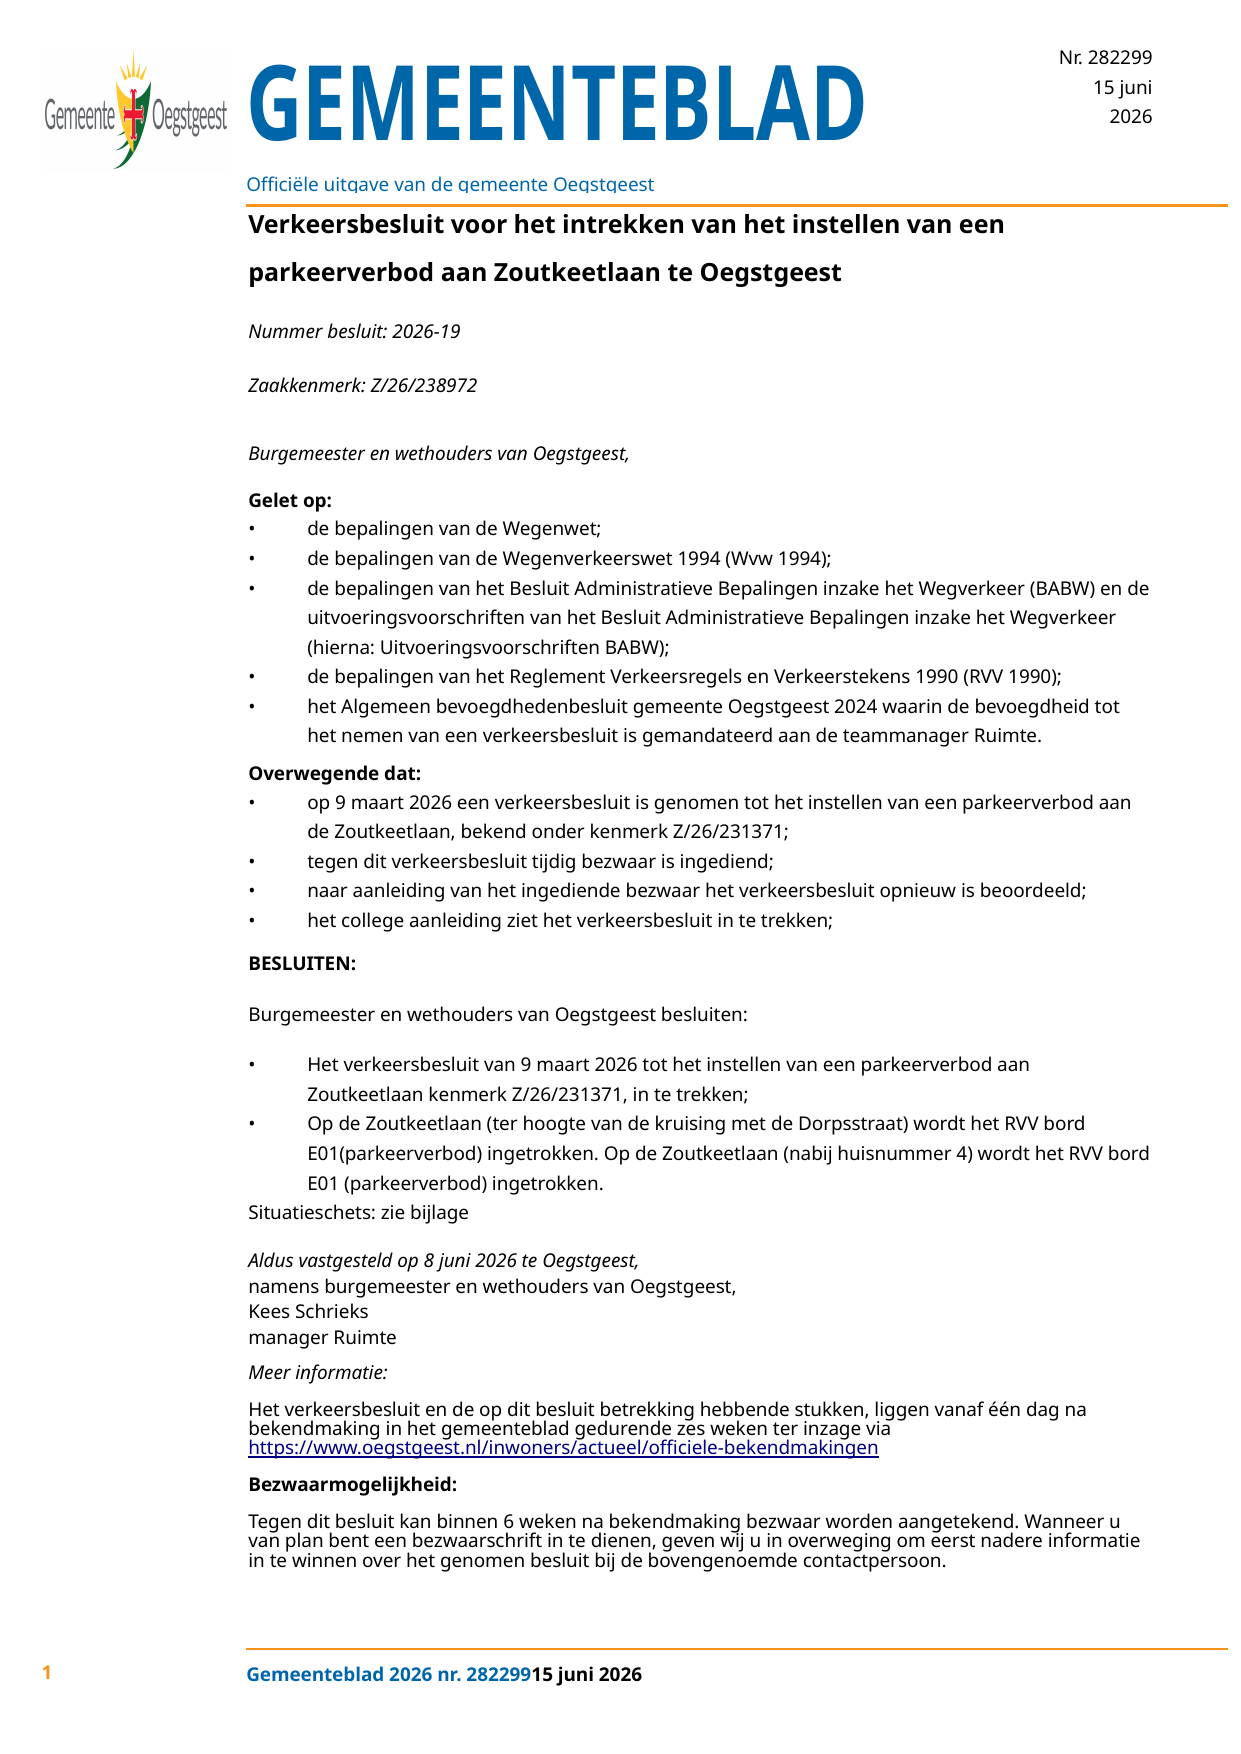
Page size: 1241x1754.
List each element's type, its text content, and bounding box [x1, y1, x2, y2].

list Het verkeersbesluit van 9 maart 2026 tot het instellen van een parkeerverbod aan Zoutkeetlaan kenmerk Z/26/231371, in te trekken; [248, 1051, 1152, 1107]
text Burgemeester en wethouders van Oegstgeest besluiten: [248, 1001, 1152, 1027]
picture [41, 47, 231, 172]
text Verkeersbesluit voor het intrekken van het instellen van een parkeerverbod aan Zoutkeetlaan te Oegstgeest [248, 207, 1152, 288]
list het college aanleiding ziet het verkeersbesluit in te trekken; [248, 907, 1152, 933]
text Meer informatie: [248, 1364, 1152, 1383]
text Kees Schrieks [248, 1298, 1152, 1324]
text Zaakkenmerk: Z/26/238972 [248, 372, 1152, 398]
text Gelet op: [248, 487, 1152, 513]
text namens burgemeester en wethouders van Oegstgeest, [248, 1273, 1152, 1298]
text Het verkeersbesluit en de op dit besluit betrekking hebbende stukken, liggen vanaf één dag na bekendmaking in het gemeenteblad gedurende zes weken ter inzage via https://www.oegstgeest.nl/inwoners/actueel/officiele-bekendmakingen [248, 1401, 1152, 1458]
text manager Ruimte [248, 1324, 1152, 1350]
text Aldus vastgesteld op 8 juni 2026 te Oegstgeest, [248, 1247, 1152, 1273]
list op 9 maart 2026 een verkeersbesluit is genomen tot het instellen van een parkeerverbod aan de Zoutkeetlaan, bekend onder kenmerk Z/26/231371; [248, 789, 1152, 844]
list de bepalingen van het Reglement Verkeersregels en Verkeerstekens 1990 (RVV 1990); [248, 663, 1152, 689]
list de bepalingen van de Wegenwet; [248, 516, 1152, 541]
text Bezwaarmogelijkheid: [248, 1476, 1152, 1495]
text BESLUITEN: [248, 951, 1152, 976]
list tegen dit verkeersbesluit tijdig bezwaar is ingediend; [248, 848, 1152, 874]
text Tegen dit besluit kan binnen 6 weken na bekendmaking bezwaar worden aangetekend. Wanneer u van plan bent een bezwaarschrift in te dienen, geven wij u in overweging om eerst nadere informatie in te winnen over het genomen besluit bij de bovengenoemde contactpersoon. [248, 1513, 1152, 1571]
text Situatieschets: zie bijlage [248, 1199, 1152, 1225]
list Op de Zoutkeetlaan (ter hoogte van de kruising met de Dorpsstraat) wordt het RVV bord E01(parkeerverbod) ingetrokken. Op de Zoutkeetlaan (nabij huisnummer 4) wordt het RVV bord E01 (parkeerverbod) ingetrokken. [248, 1111, 1152, 1195]
list de bepalingen van het Besluit Administratieve Bepalingen inzake het Wegverkeer (BABW) en de uitvoeringsvoorschriften van het Besluit Administratieve Bepalingen inzake het Wegverkeer (hierna: Uitvoeringsvoorschriften BABW); [248, 575, 1152, 660]
list het Algemeen bevoegdhedenbesluit gemeente Oegstgeest 2024 waarin de bevoegdheid tot het nemen van een verkeersbesluit is gemandateerd aan de teammanager Ruimte. [248, 693, 1152, 748]
list naar aanleiding van het ingediende bezwaar het verkeersbesluit opnieuw is beoordeeld; [248, 878, 1152, 903]
text Burgemeester en wethouders van Oegstgeest, [248, 440, 1152, 465]
list de bepalingen van de Wegenverkeerswet 1994 (Wvw 1994); [248, 545, 1152, 571]
text Nummer besluit: 2026-19 [248, 318, 1152, 344]
text Overwegende dat: [248, 761, 1152, 786]
